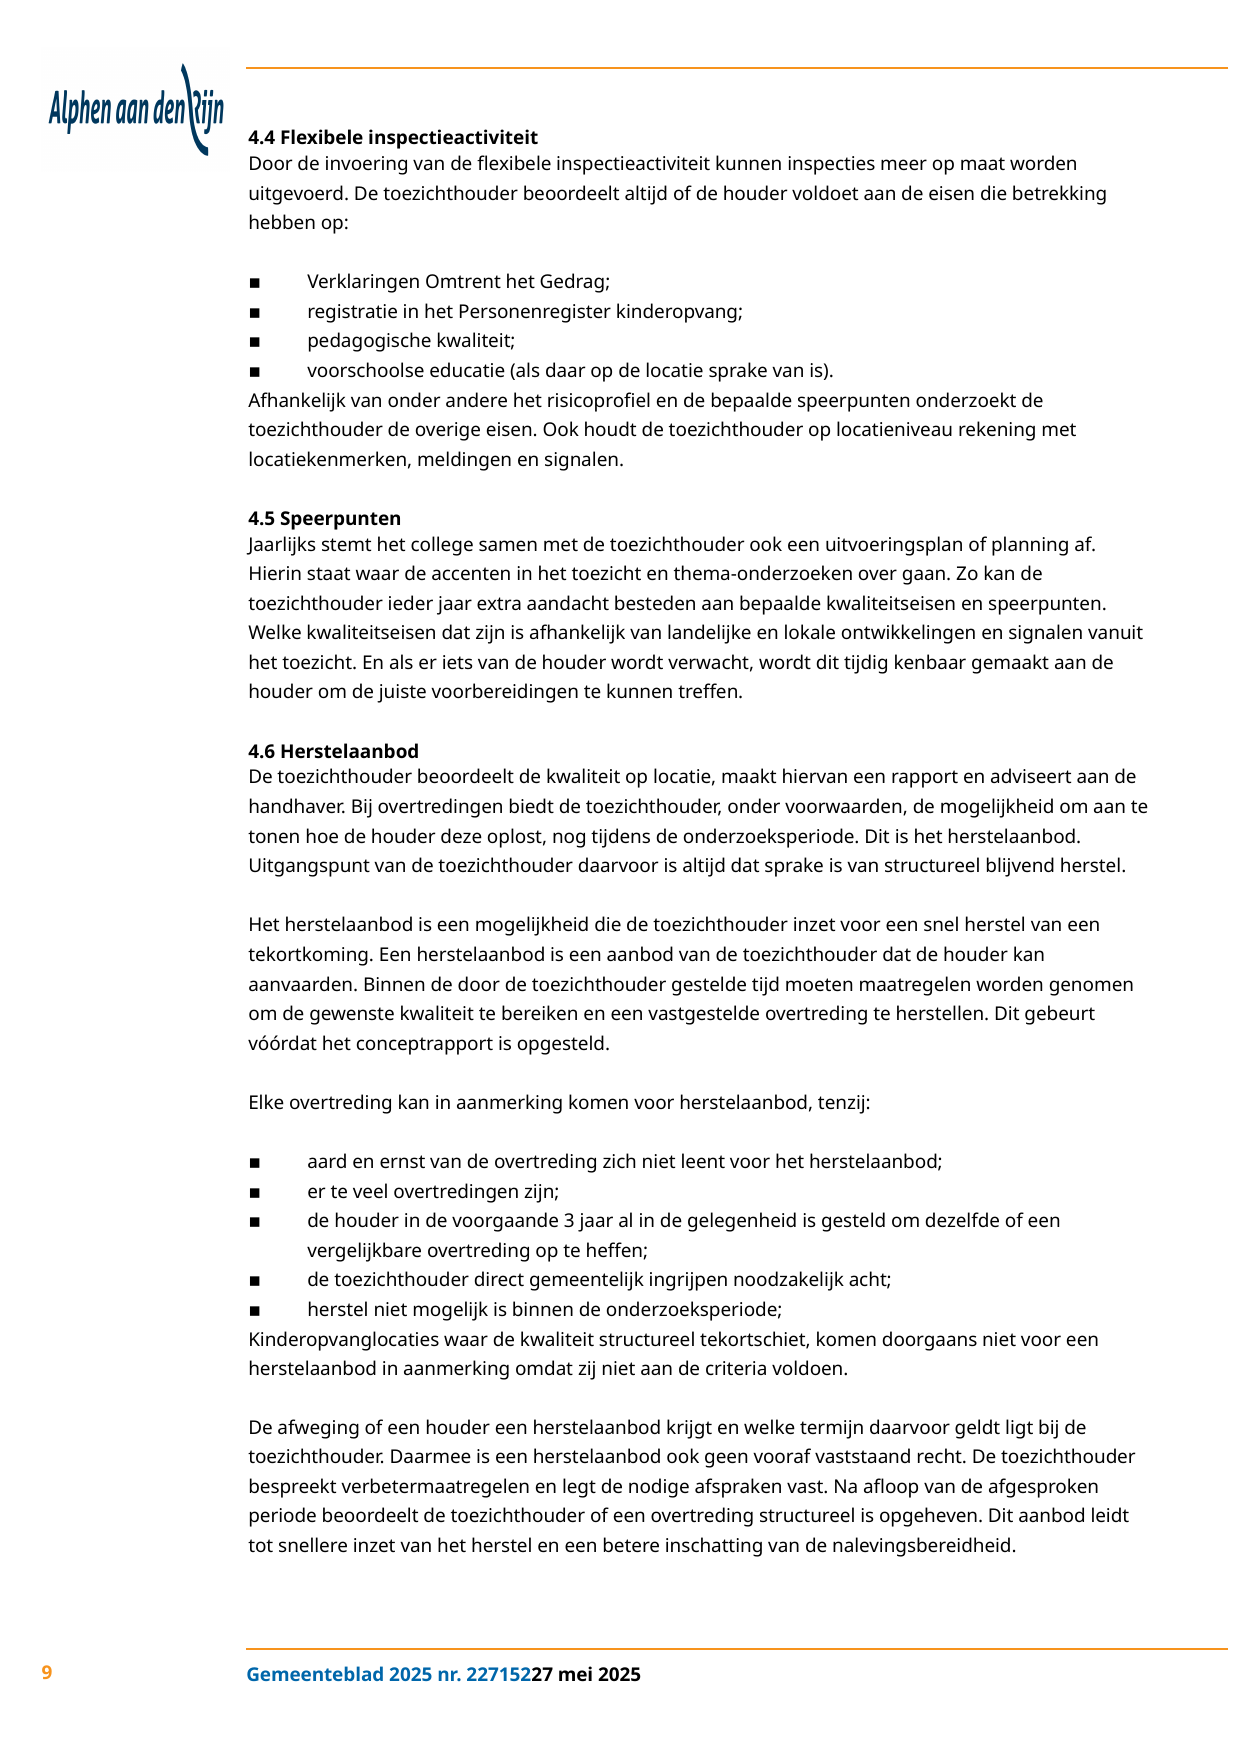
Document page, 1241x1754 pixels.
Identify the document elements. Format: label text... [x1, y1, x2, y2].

table_header Elke overtreding kan in aanmerking komen voor herstelaanbod, tenzij: aard en ernst van de overtreding zich niet leent voor het herstelaanbod; er te veel overtredingen zijn; de houder in de voorgaande 3 jaar al in de gelegenheid is gesteld om dezelfde of een vergelijkbare overtreding op te heffen; de toezichthouder direct gemeentelijk ingrijpen noodzakelijk acht; herstel niet mogelijk is binnen de onderzoeksperiode; Kinderopvanglocaties waar de kwaliteit structureel tekortschiet, komen doorgaans niet voor een herstelaanbod in aanmerking omdat zij niet aan de criteria voldoen. [248, 1089, 1152, 1381]
text De afweging of een houder een herstelaanbod krijgt en welke termijn daarvoor geldt ligt bij de toezichthouder. Daarmee is een herstelaanbod ook geen vooraf vaststaand recht. De toezichthouder bespreekt verbetermaatregelen en legt de nodige afspraken vast. Na afloop van de afgesproken periode beoordeelt de toezichthouder of een overtreding structureel is opgeheven. Dit aanbod leidt tot snellere inzet van het herstel en een betere inschatting van de nalevingsbereidheid. [248, 1414, 1152, 1558]
text De toezichthouder beoordeelt de kwaliteit op locatie, maakt hiervan een rapport en adviseert aan de handhaver. Bij overtredingen biedt de toezichthouder, onder voorwaarden, de mogelijkheid om aan te tonen hoe de houder deze oplost, nog tijdens de onderzoeksperiode. Dit is het herstelaanbod. Uitgangspunt van de toezichthouder daarvoor is altijd dat sprake is van structureel blijvend herstel. [248, 764, 1152, 878]
list voorschoolse educatie (als daar op de locatie sprake van is). [248, 357, 1152, 383]
text Het herstelaanbod is een mogelijkheid die de toezichthouder inzet voor een snel herstel van een tekortkoming. Een herstelaanbod is een aanbod van de toezichthouder dat de houder kan aanvaarden. Binnen de door de toezichthouder gestelde tijd moeten maatregelen worden genomen om de gewenste kwaliteit te bereiken en een vastgestelde overtreding te herstellen. Dit gebeurt vóórdat het conceptrapport is opgesteld. [248, 912, 1152, 1056]
text 4.5 Speerpunten [248, 505, 1152, 531]
text Jaarlijks stemt het college samen met de toezichthouder ook een uitvoeringsplan of planning af. Hierin staat waar de accenten in het toezicht en thema-onderzoeken over gaan. Zo kan de toezichthouder ieder jaar extra aandacht besteden aan bepaalde kwaliteitseisen en speerpunten. Welke kwaliteitseisen dat zijn is afhankelijk van landelijke en lokale ontwikkelingen en signalen vanuit het toezicht. En als er iets van de houder wordt verwacht, wordt dit tijdig kenbaar gemaakt aan de houder om de juiste voorbereidingen te kunnen treffen. [248, 531, 1152, 704]
picture [41, 47, 231, 172]
text Afhankelijk van onder andere het risicoprofiel en de bepaalde speerpunten onderzoekt de toezichthouder de overige eisen. Ook houdt de toezichthouder op locatieniveau rekening met locatiekenmerken, meldingen en signalen. [248, 387, 1152, 472]
list registratie in het Personenregister kinderopvang; [248, 298, 1152, 324]
list Verklaringen Omtrent het Gedrag; [248, 268, 1152, 294]
text 4.4 Flexibele inspectieactiviteit [248, 124, 1152, 150]
list pedagogische kwaliteit; [248, 328, 1152, 353]
text Door de invoering van de flexibele inspectieactiviteit kunnen inspecties meer op maat worden uitgevoerd. De toezichthouder beoordeelt altijd of de houder voldoet aan de eisen die betrekking hebben op: [248, 150, 1152, 235]
text 4.6 Herstelaanbod [248, 738, 1152, 764]
